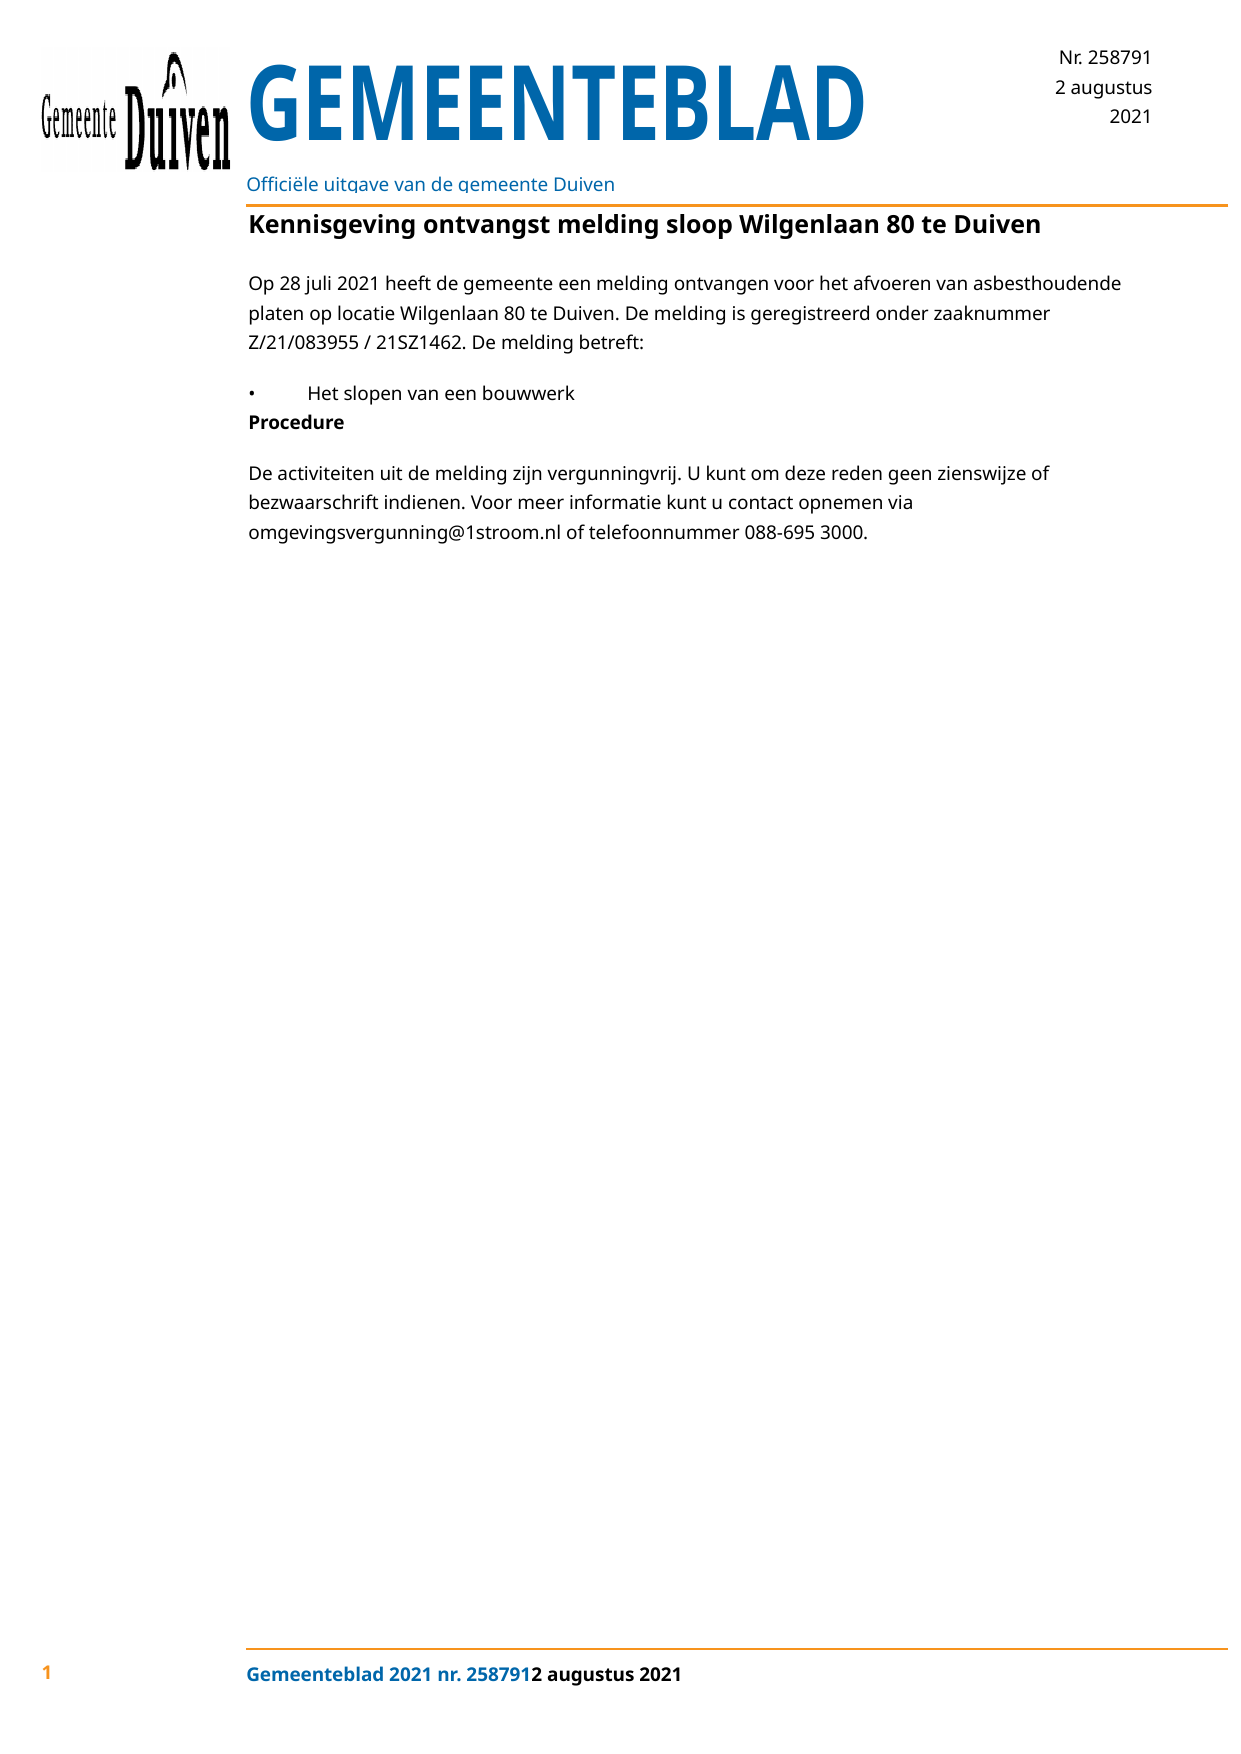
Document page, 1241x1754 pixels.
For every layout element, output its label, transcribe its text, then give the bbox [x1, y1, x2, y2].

text De activiteiten uit de melding zijn vergunningvrij. U kunt om deze reden geen zienswijze of bezwaarschrift indienen. Voor meer informatie kunt u contact opnemen via omgevingsvergunning@1stroom.nl of telefoonnummer 088-695 3000. [248, 460, 1152, 545]
list Het slopen van een bouwwerk [248, 380, 1152, 406]
picture [41, 47, 231, 172]
text Kennisgeving ontvangst melding sloop Wilgenlaan 80 te Duiven [248, 207, 1152, 241]
text Procedure [248, 409, 1152, 435]
text Op 28 juli 2021 heeft de gemeente een melding ontvangen voor het afvoeren van asbesthoudende platen op locatie Wilgenlaan 80 te Duiven. De melding is geregistreerd onder zaaknummer Z/21/083955 / 21SZ1462. De melding betreft: [248, 270, 1152, 355]
